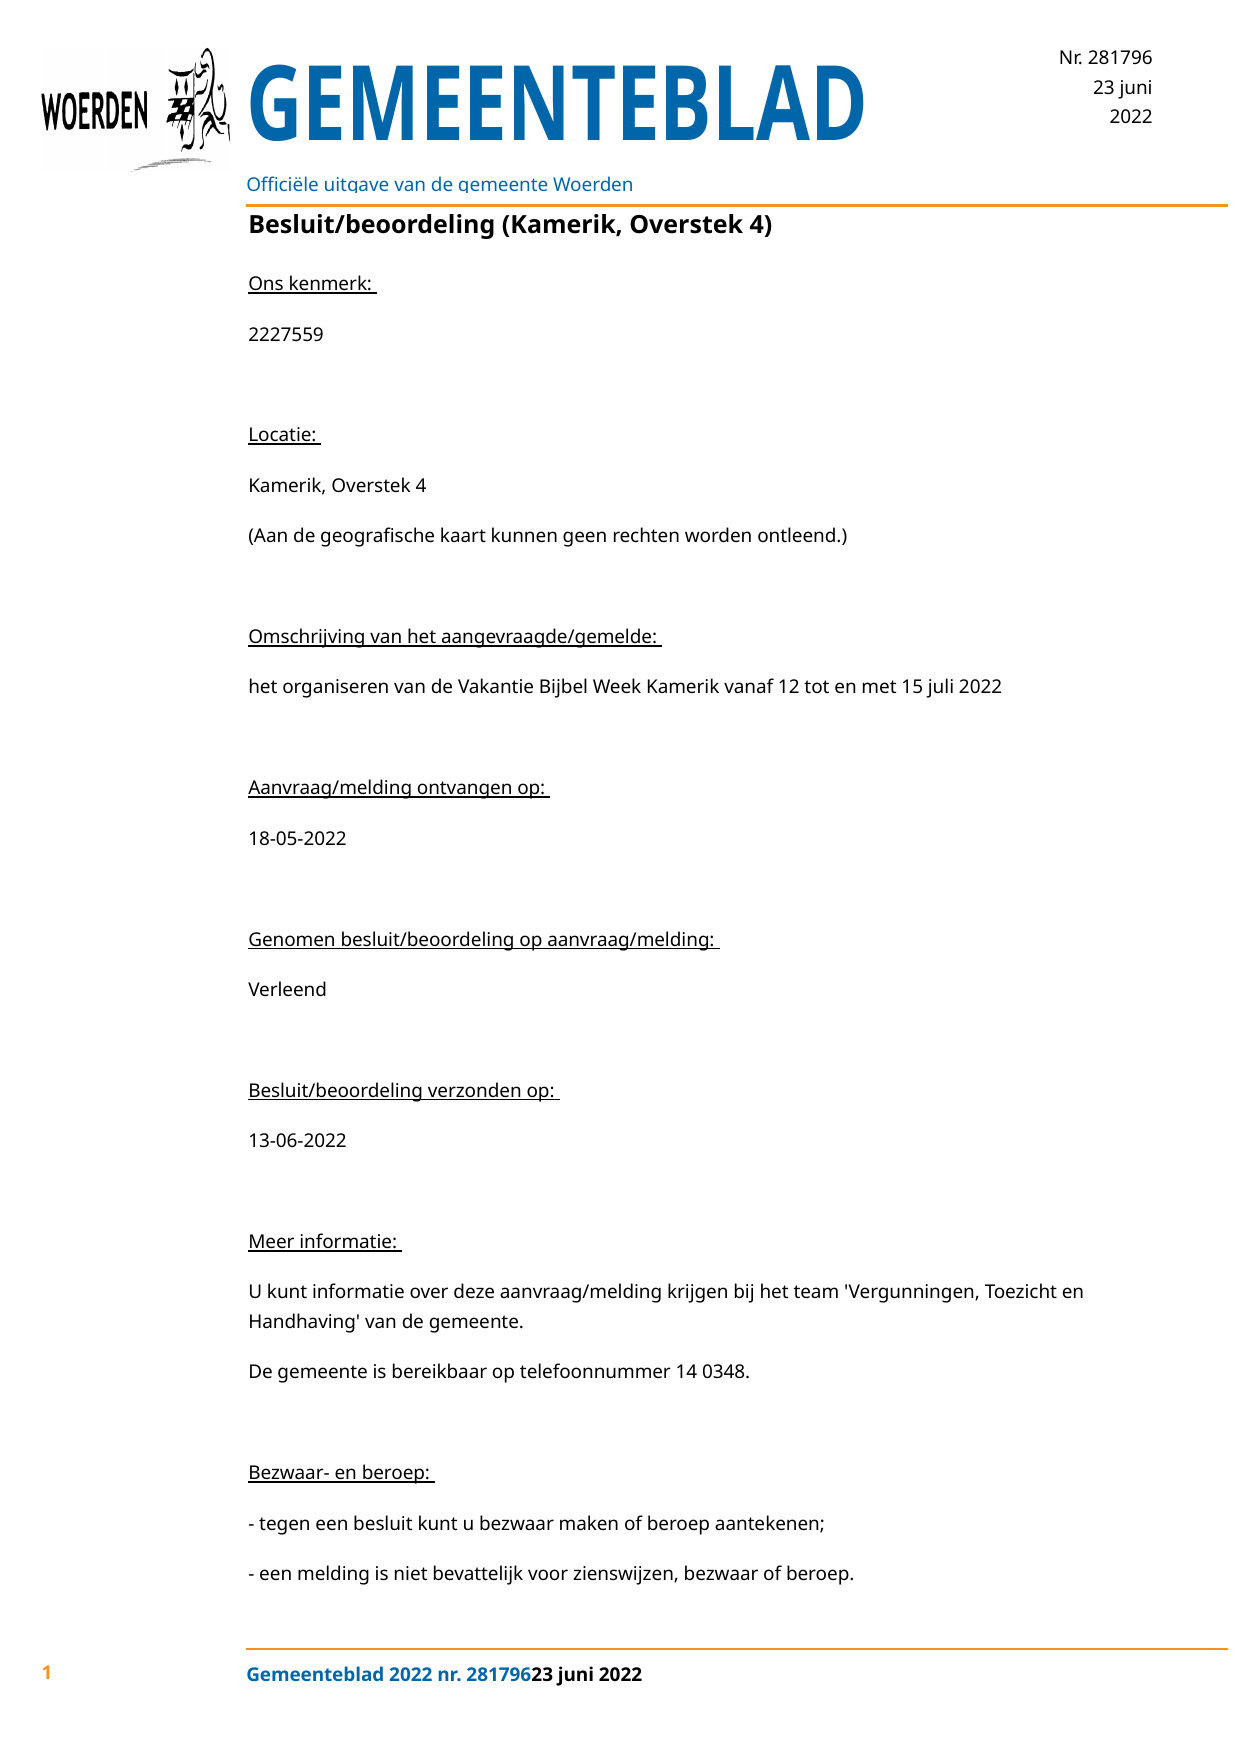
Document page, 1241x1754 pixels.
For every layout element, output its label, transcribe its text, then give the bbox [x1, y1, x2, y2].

text U kunt informatie over deze aanvraag/melding krijgen bij het team 'Vergunningen, Toezicht en Handhaving' van de gemeente. [248, 1279, 1152, 1334]
text Verleend [248, 976, 1152, 1002]
text - tegen een besluit kunt u bezwaar maken of beroep aantekenen; [248, 1510, 1152, 1536]
text Ons kenmerk: [248, 270, 1152, 296]
text Aanvraag/melding ontvangen op: [248, 774, 1152, 800]
text 2227559 [248, 321, 1152, 346]
text Bezwaar- en beroep: [248, 1459, 1152, 1485]
text Kamerik, Overstek 4 [248, 472, 1152, 498]
text (Aan de geografische kaart kunnen geen rechten worden ontleend.) [248, 522, 1152, 548]
text het organiseren van de Vakantie Bijbel Week Kamerik vanaf 12 tot en met 15 juli 2022 [248, 674, 1152, 699]
text Besluit/beoordeling verzonden op: [248, 1077, 1152, 1103]
text Besluit/beoordeling (Kamerik, Overstek 4) [248, 207, 1152, 241]
text Genomen besluit/beoordeling op aanvraag/melding: [248, 926, 1152, 951]
text 18-05-2022 [248, 825, 1152, 851]
text Meer informatie: [248, 1228, 1152, 1254]
text Locatie: [248, 422, 1152, 447]
text De gemeente is bereikbaar op telefoonnummer 14 0348. [248, 1359, 1152, 1384]
text - een melding is niet bevattelijk voor zienswijzen, bezwaar of beroep. [248, 1560, 1152, 1586]
text Omschrijving van het aangevraagde/gemelde: [248, 623, 1152, 649]
picture [41, 47, 231, 172]
text 13-06-2022 [248, 1127, 1152, 1153]
